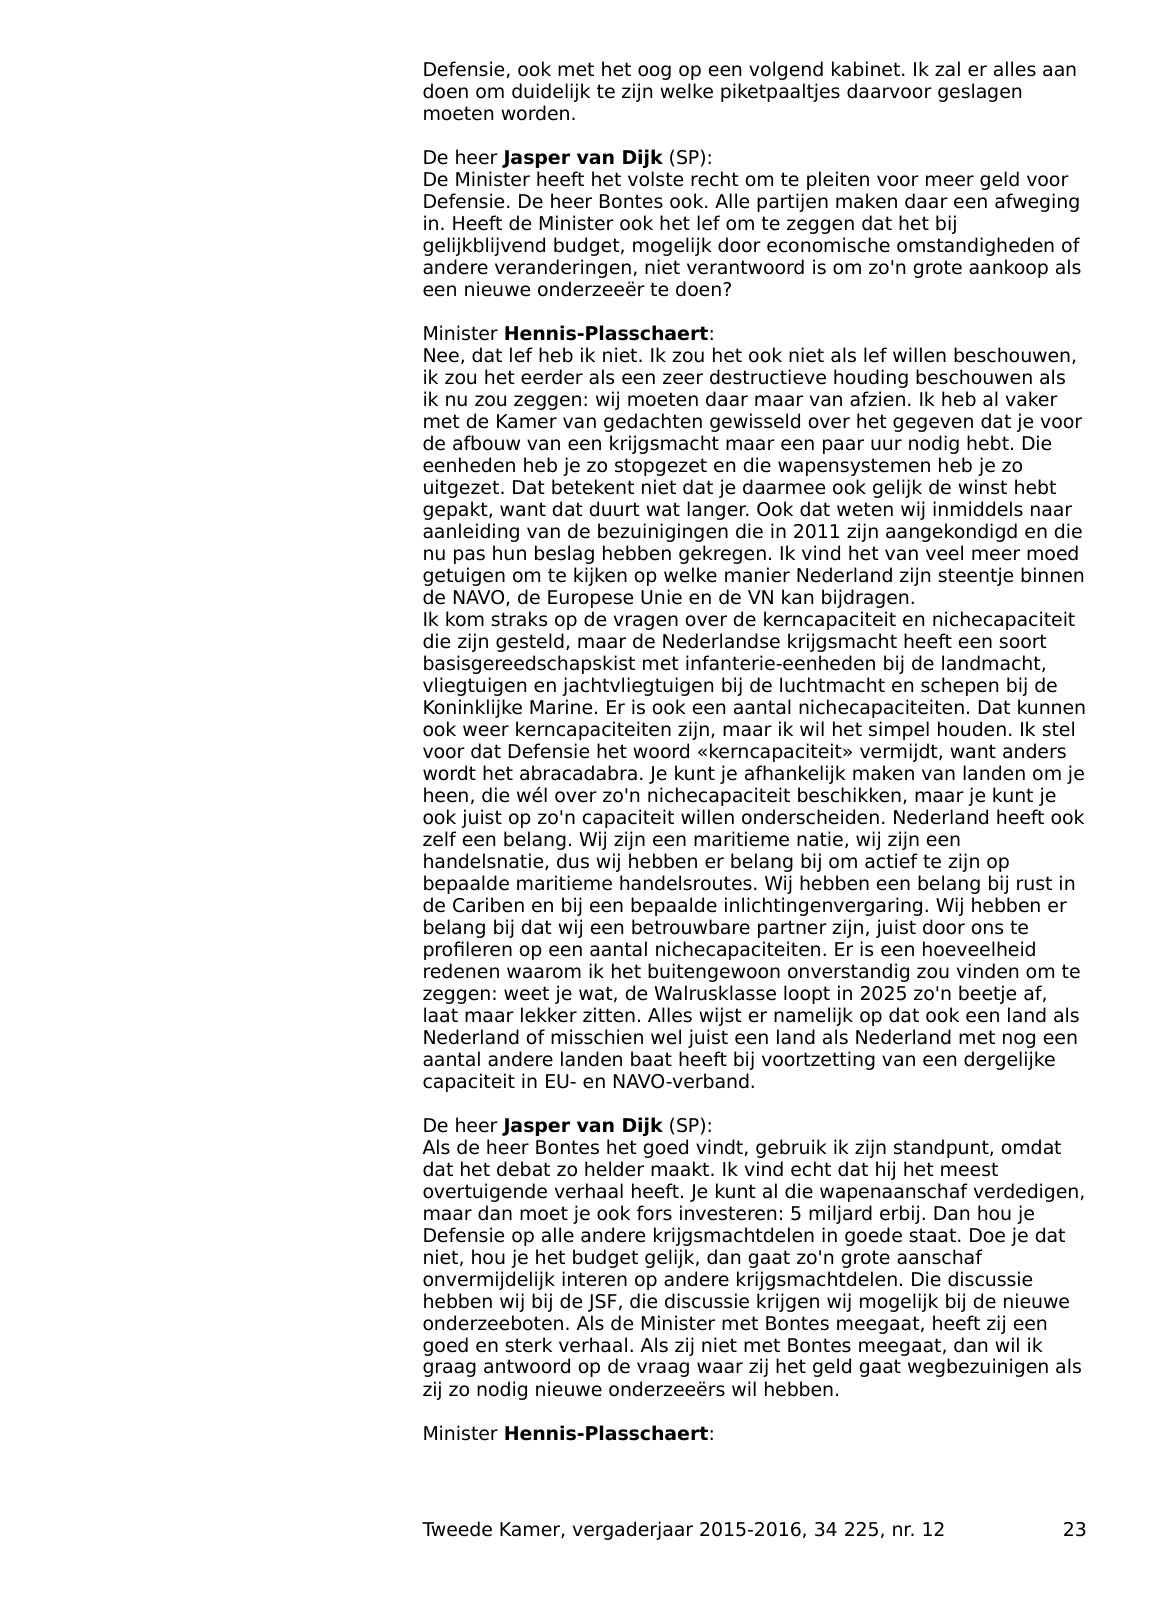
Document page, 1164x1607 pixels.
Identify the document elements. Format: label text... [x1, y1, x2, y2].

text De heer Jasper van Dijk (SP): [422, 147, 1087, 169]
text Defensie, ook met het oog op een volgend kabinet. Ik zal er alles aan doen om duidelijk te zijn welke piketpaaltjes daarvoor geslagen moeten worden. [422, 59, 1087, 125]
text Minister Hennis-Plasschaert: [422, 323, 1087, 345]
text De heer Jasper van Dijk (SP): [422, 1115, 1087, 1137]
text Nee, dat lef heb ik niet. Ik zou het ook niet als lef willen beschouwen, ik zou het eerder als een zeer destructieve houding beschouwen als ik nu zou zeggen: wij moeten daar maar van afzien. Ik heb al vaker met de Kamer van gedachten gewisseld over het gegeven dat je voor de afbouw van een krijgsmacht maar een paar uur nodig hebt. Die eenheden heb je zo stopgezet en die wapensystemen heb je zo uitgezet. Dat betekent niet dat je daarmee ook gelijk de winst hebt gepakt, want dat duurt wat langer. Ook dat weten wij inmiddels naar aanleiding van de bezuinigingen die in 2011 zijn aangekondigd en die nu pas hun beslag hebben gekregen. Ik vind het van veel meer moed getuigen om te kijken op welke manier Nederland zijn steentje binnen de NAVO, de Europese Unie en de VN kan bijdragen. [422, 345, 1087, 609]
text De Minister heeft het volste recht om te pleiten voor meer geld voor Defensie. De heer Bontes ook. Alle partijen maken daar een afweging in. Heeft de Minister ook het lef om te zeggen dat het bij gelijkblijvend budget, mogelijk door economische omstandigheden of andere veranderingen, niet verantwoord is om zo'n grote aankoop als een nieuwe onderzeeër te doen? [422, 169, 1087, 301]
text Minister Hennis-Plasschaert: [422, 1423, 1087, 1444]
text Ik kom straks op de vragen over de kerncapaciteit en nichecapaciteit die zijn gesteld, maar de Nederlandse krijgsmacht heeft een soort basisgereedschapskist met infanterie-eenheden bij de landmacht, vliegtuigen en jachtvliegtuigen bij de luchtmacht en schepen bij de Koninklijke Marine. Er is ook een aantal nichecapaciteiten. Dat kunnen ook weer kerncapaciteiten zijn, maar ik wil het simpel houden. Ik stel voor dat Defensie het woord «kerncapaciteit» vermijdt, want anders wordt het abracadabra. Je kunt je afhankelijk maken van landen om je heen, die wél over zo'n nichecapaciteit beschikken, maar je kunt je ook juist op zo'n capaciteit willen onderscheiden. Nederland heeft ook zelf een belang. Wij zijn een maritieme natie, wij zijn een handelsnatie, dus wij hebben er belang bij om actief te zijn op bepaalde maritieme handelsroutes. Wij hebben een belang bij rust in de Cariben en bij een bepaalde inlichtingenvergaring. Wij hebben er belang bij dat wij een betrouwbare partner zijn, juist door ons te profileren op een aantal nichecapaciteiten. Er is een hoeveelheid redenen waarom ik het buitengewoon onverstandig zou vinden om te zeggen: weet je wat, de Walrusklasse loopt in 2025 zo'n beetje af, laat maar lekker zitten. Alles wijst er namelijk op dat ook een land als Nederland of misschien wel juist een land als Nederland met nog een aantal andere landen baat heeft bij voortzetting van een dergelijke capaciteit in EU- en NAVO-verband. [422, 609, 1087, 1092]
text Als de heer Bontes het goed vindt, gebruik ik zijn standpunt, omdat dat het debat zo helder maakt. Ik vind echt dat hij het meest overtuigende verhaal heeft. Je kunt al die wapenaanschaf verdedigen, maar dan moet je ook fors investeren: 5 miljard erbij. Dan hou je Defensie op alle andere krijgsmachtdelen in goede staat. Doe je dat niet, hou je het budget gelijk, dan gaat zo'n grote aanschaf onvermijdelijk interen op andere krijgsmachtdelen. Die discussie hebben wij bij de JSF, die discussie krijgen wij mogelijk bij de nieuwe onderzeeboten. Als de Minister met Bontes meegaat, heeft zij een goed en sterk verhaal. Als zij niet met Bontes meegaat, dan wil ik graag antwoord op de vraag waar zij het geld gaat wegbezuinigen als zij zo nodig nieuwe onderzeeërs wil hebben. [422, 1137, 1087, 1400]
